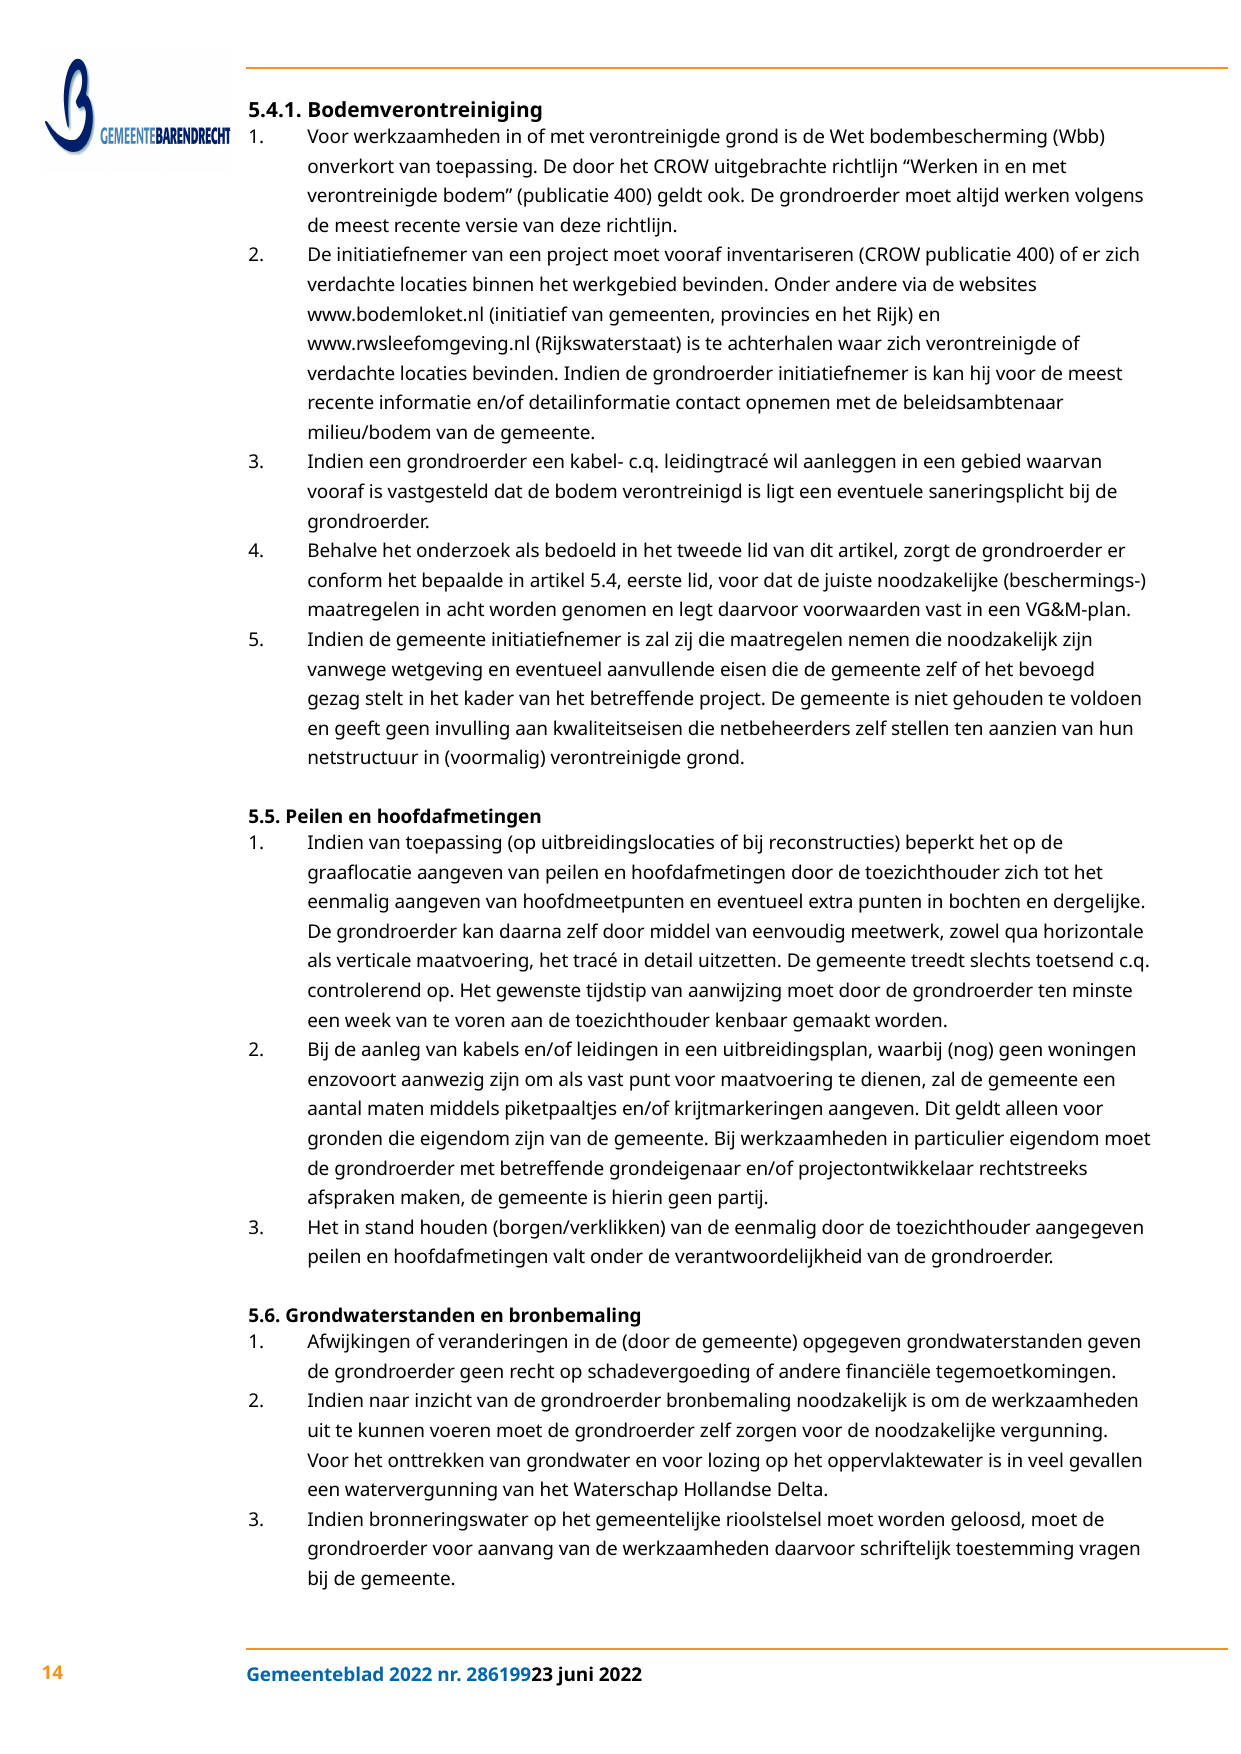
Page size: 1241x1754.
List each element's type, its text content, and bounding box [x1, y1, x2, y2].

text 5.6. Grondwaterstanden en bronbemaling [248, 1303, 1152, 1328]
picture [41, 47, 231, 172]
list Indien een grondroerder een kabel- c.q. leidingtracé wil aanleggen in een gebied waarvan vooraf is vastgesteld dat de bodem verontreinigd is ligt een eventuele saneringsplicht bij de grondroerder. [248, 449, 1152, 533]
list Indien bronneringswater op het gemeentelijke rioolstelsel moet worden geloosd, moet de grondroerder voor aanvang van de werkzaamheden daarvoor schriftelijk toestemming vragen bij de gemeente. [248, 1506, 1152, 1591]
list Voor werkzaamheden in of met verontreinigde grond is de Wet bodembescherming (Wbb) onverkort van toepassing. De door het CROW uitgebrachte richtlijn “Werken in en met verontreinigde bodem” (publicatie 400) geldt ook. De grondroerder moet altijd werken volgens de meest recente versie van deze richtlijn. [248, 123, 1152, 238]
list Indien de gemeente initiatiefnemer is zal zij die maatregelen nemen die noodzakelijk zijn vanwege wetgeving en eventueel aanvullende eisen die de gemeente zelf of het bevoegd gezag stelt in het kader van het betreffende project. De gemeente is niet gehouden te voldoen en geeft geen invulling aan kwaliteitseisen die netbeheerders zelf stellen ten aanzien van hun netstructuur in (voormalig) verontreinigde grond. [248, 626, 1152, 770]
text 5.5. Peilen en hoofdafmetingen [248, 804, 1152, 829]
list Bij de aanleg van kabels en/of leidingen in een uitbreidingsplan, waarbij (nog) geen woningen enzovoort aanwezig zijn om als vast punt voor maatvoering te dienen, zal de gemeente een aantal maten middels piketpaaltjes en/of krijtmarkeringen aangeven. Dit geldt alleen voor gronden die eigendom zijn van de gemeente. Bij werkzaamheden in particulier eigendom moet de grondroerder met betreffende grondeigenaar en/of projectontwikkelaar rechtstreeks afspraken maken, de gemeente is hierin geen partij. [248, 1036, 1152, 1210]
list Afwijkingen of veranderingen in de (door de gemeente) opgegeven grondwaterstanden geven de grondroerder geen recht op schadevergoeding of andere financiële tegemoetkomingen. [248, 1328, 1152, 1384]
list Indien naar inzicht van de grondroerder bronbemaling noodzakelijk is om de werkzaamheden uit te kunnen voeren moet de grondroerder zelf zorgen voor de noodzakelijke vergunning. Voor het onttrekken van grondwater en voor lozing op het oppervlaktewater is in veel gevallen een watervergunning van het Waterschap Hollandse Delta. [248, 1388, 1152, 1502]
list De initiatiefnemer van een project moet vooraf inventariseren (CROW publicatie 400) of er zich verdachte locaties binnen het werkgebied bevinden. Onder andere via de websites www.bodemloket.nl (initiatief van gemeenten, provincies en het Rijk) en www.rwsleefomgeving.nl (Rijkswaterstaat) is te achterhalen waar zich verontreinigde of verdachte locaties bevinden. Indien de grondroerder initiatiefnemer is kan hij voor de meest recente informatie en/of detailinformatie contact opnemen met de beleidsambtenaar milieu/bodem van de gemeente. [248, 242, 1152, 445]
list Indien van toepassing (op uitbreidingslocaties of bij reconstructies) beperkt het op de graaflocatie aangeven van peilen en hoofdafmetingen door de toezichthouder zich tot het eenmalig aangeven van hoofdmeetpunten en eventueel extra punten in bochten en dergelijke. De grondroerder kan daarna zelf door middel van eenvoudig meetwerk, zowel qua horizontale als verticale maatvoering, het tracé in detail uitzetten. De gemeente treedt slechts toetsend c.q. controlerend op. Het gewenste tijdstip van aanwijzing moet door de grondroerder ten minste een week van te voren aan de toezichthouder kenbaar gemaakt worden. [248, 829, 1152, 1033]
list Behalve het onderzoek als bedoeld in het tweede lid van dit artikel, zorgt de grondroerder er conform het bepaalde in artikel 5.4, eerste lid, voor dat de juiste noodzakelijke (beschermings-) maatregelen in acht worden genomen en legt daarvoor voorwaarden vast in een VG&M-plan. [248, 537, 1152, 622]
text 5.4.1. Bodemverontreiniging [248, 95, 1152, 123]
list Het in stand houden (borgen/verklikken) van de eenmalig door de toezichthouder aangegeven peilen en hoofdafmetingen valt onder de verantwoordelijkheid van de grondroerder. [248, 1214, 1152, 1269]
